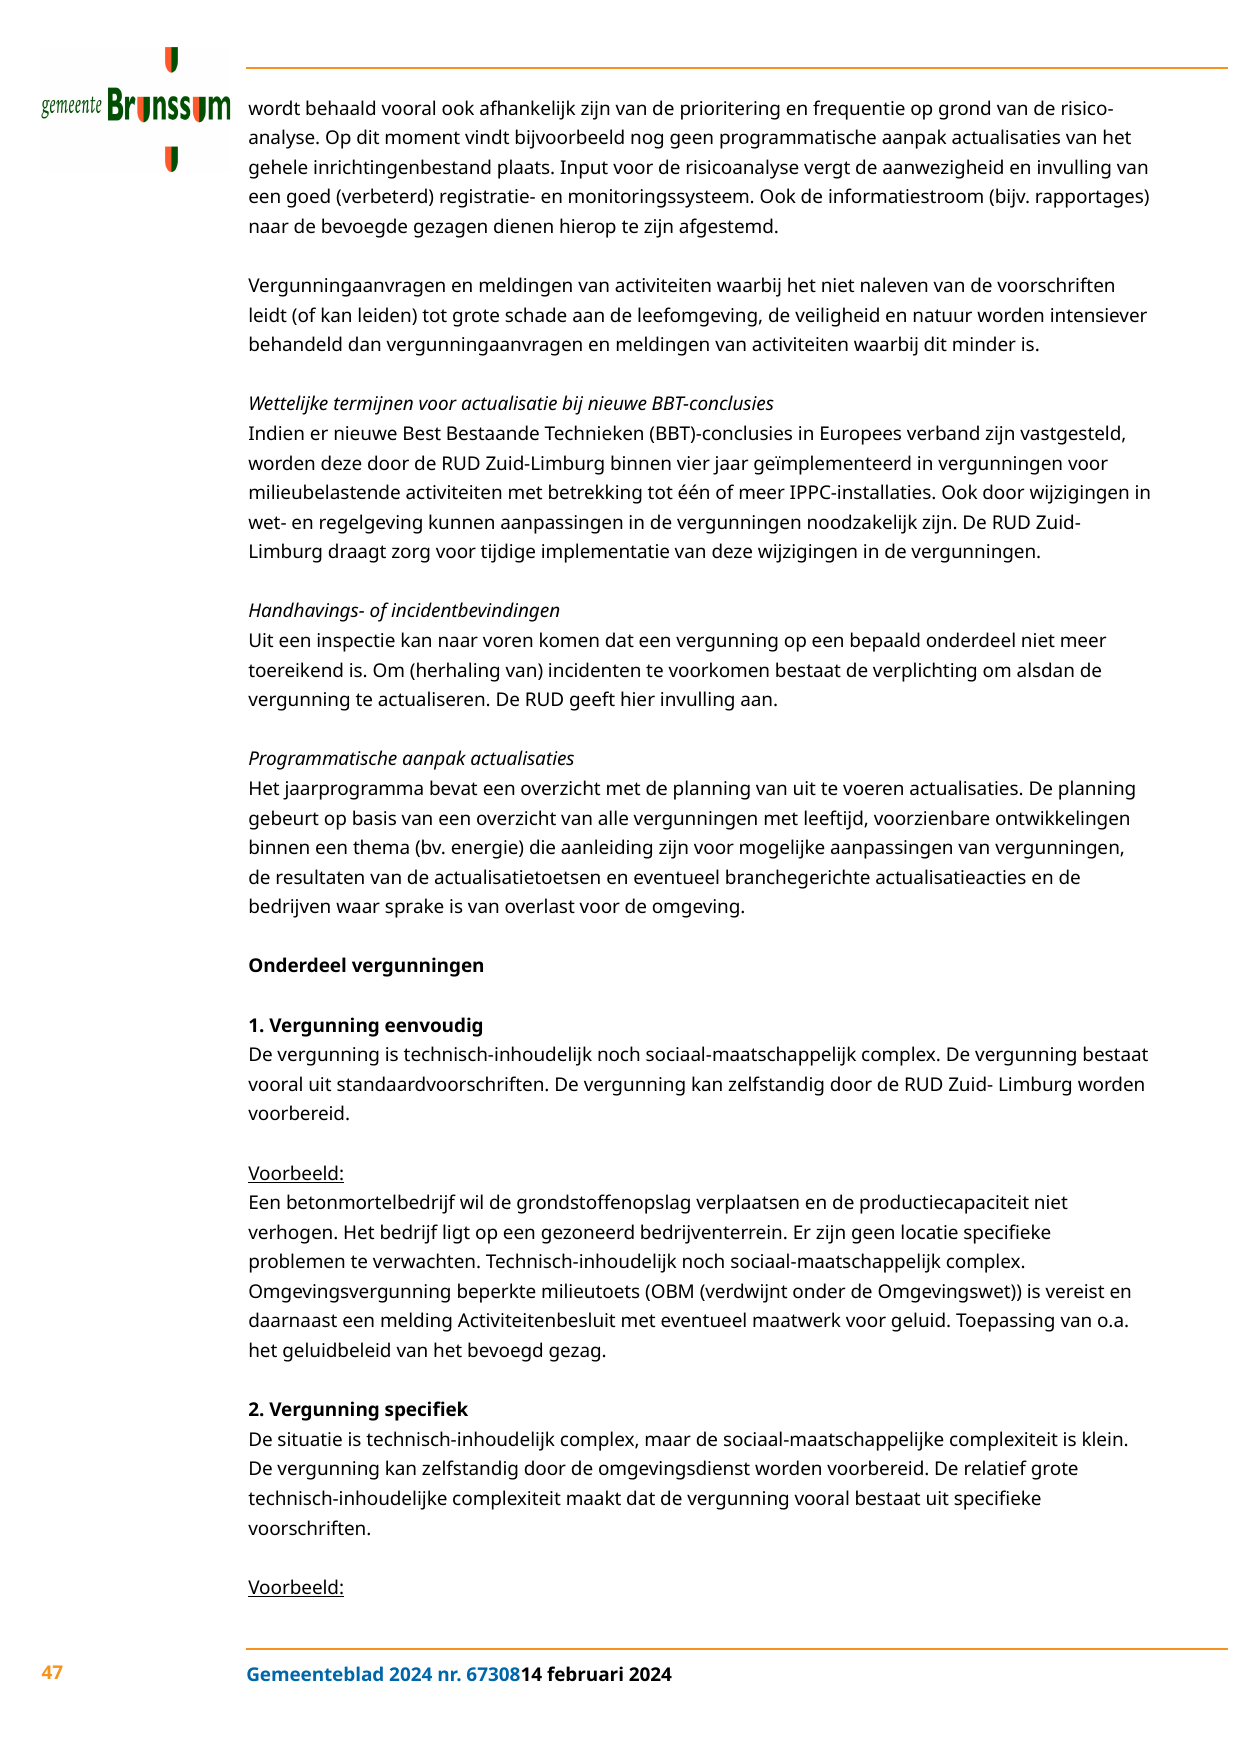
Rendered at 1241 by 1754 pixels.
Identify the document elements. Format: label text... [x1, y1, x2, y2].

text Voorbeeld: [248, 1160, 1152, 1186]
text 1. Vergunning eenvoudig [248, 1012, 1152, 1038]
text Omgevingsvergunning beperkte milieutoets (OBM (verdwijnt onder de Omgevingswet)) is vereist en daarnaast een melding Activiteitenbesluit met eventueel maatwerk voor geluid. Toepassing van o.a. het geluidbeleid van het bevoegd gezag. [248, 1278, 1152, 1363]
text Handhavings- of incidentbevindingen [248, 598, 1152, 623]
text Wettelijke termijnen voor actualisatie bij nieuwe BBT-conclusies [248, 391, 1152, 416]
text Programmatische aanpak actualisaties [248, 746, 1152, 771]
text wordt behaald vooral ook afhankelijk zijn van de prioritering en frequentie op grond van de risico- analyse. Op dit moment vindt bijvoorbeeld nog geen programmatische aanpak actualisaties van het gehele inrichtingenbestand plaats. Input voor de risicoanalyse vergt de aanwezigheid en invulling van een goed (verbeterd) registratie- en monitoringssysteem. Ook de informatiestroom (bijv. rapportages) naar de bevoegde gezagen dienen hierop te zijn afgestemd. [248, 95, 1152, 239]
text Indien er nieuwe Best Bestaande Technieken (BBT)-conclusies in Europees verband zijn vastgesteld, worden deze door de RUD Zuid-Limburg binnen vier jaar geïmplementeerd in vergunningen voor milieubelastende activiteiten met betrekking tot één of meer IPPC-installaties. Ook door wijzigingen in wet- en regelgeving kunnen aanpassingen in de vergunningen noodzakelijk zijn. De RUD Zuid- Limburg draagt zorg voor tijdige implementatie van deze wijzigingen in de vergunningen. [248, 420, 1152, 564]
text Voorbeeld: [248, 1574, 1152, 1600]
picture [41, 47, 231, 172]
text Vergunningaanvragen en meldingen van activiteiten waarbij het niet naleven van de voorschriften leidt (of kan leiden) tot grote schade aan de leefomgeving, de veiligheid en natuur worden intensiever behandeld dan vergunningaanvragen en meldingen van activiteiten waarbij dit minder is. [248, 272, 1152, 357]
text Uit een inspectie kan naar voren komen dat een vergunning op een bepaald onderdeel niet meer toereikend is. Om (herhaling van) incidenten te voorkomen bestaat de verplichting om alsdan de vergunning te actualiseren. De RUD geeft hier invulling aan. [248, 627, 1152, 712]
text Het jaarprogramma bevat een overzicht met de planning van uit te voeren actualisaties. De planning gebeurt op basis van een overzicht van alle vergunningen met leeftijd, voorzienbare ontwikkelingen binnen een thema (bv. energie) die aanleiding zijn voor mogelijke aanpassingen van vergunningen, de resultaten van de actualisatietoetsen en eventueel branchegerichte actualisatieacties en de bedrijven waar sprake is van overlast voor de omgeving. [248, 775, 1152, 919]
text Een betonmortelbedrijf wil de grondstoffenopslag verplaatsen en de productiecapaciteit niet verhogen. Het bedrijf ligt op een gezoneerd bedrijventerrein. Er zijn geen locatie specifieke problemen te verwachten. Technisch-inhoudelijk noch sociaal-maatschappelijk complex. [248, 1189, 1152, 1274]
text De situatie is technisch-inhoudelijk complex, maar de sociaal-maatschappelijke complexiteit is klein. De vergunning kan zelfstandig door de omgevingsdienst worden voorbereid. De relatief grote technisch-inhoudelijke complexiteit maakt dat de vergunning vooral bestaat uit specifieke voorschriften. [248, 1426, 1152, 1541]
text De vergunning is technisch-inhoudelijk noch sociaal-maatschappelijk complex. De vergunning bestaat vooral uit standaardvoorschriften. De vergunning kan zelfstandig door de RUD Zuid- Limburg worden voorbereid. [248, 1041, 1152, 1126]
text 2. Vergunning specifiek [248, 1396, 1152, 1422]
text Onderdeel vergunningen [248, 953, 1152, 978]
